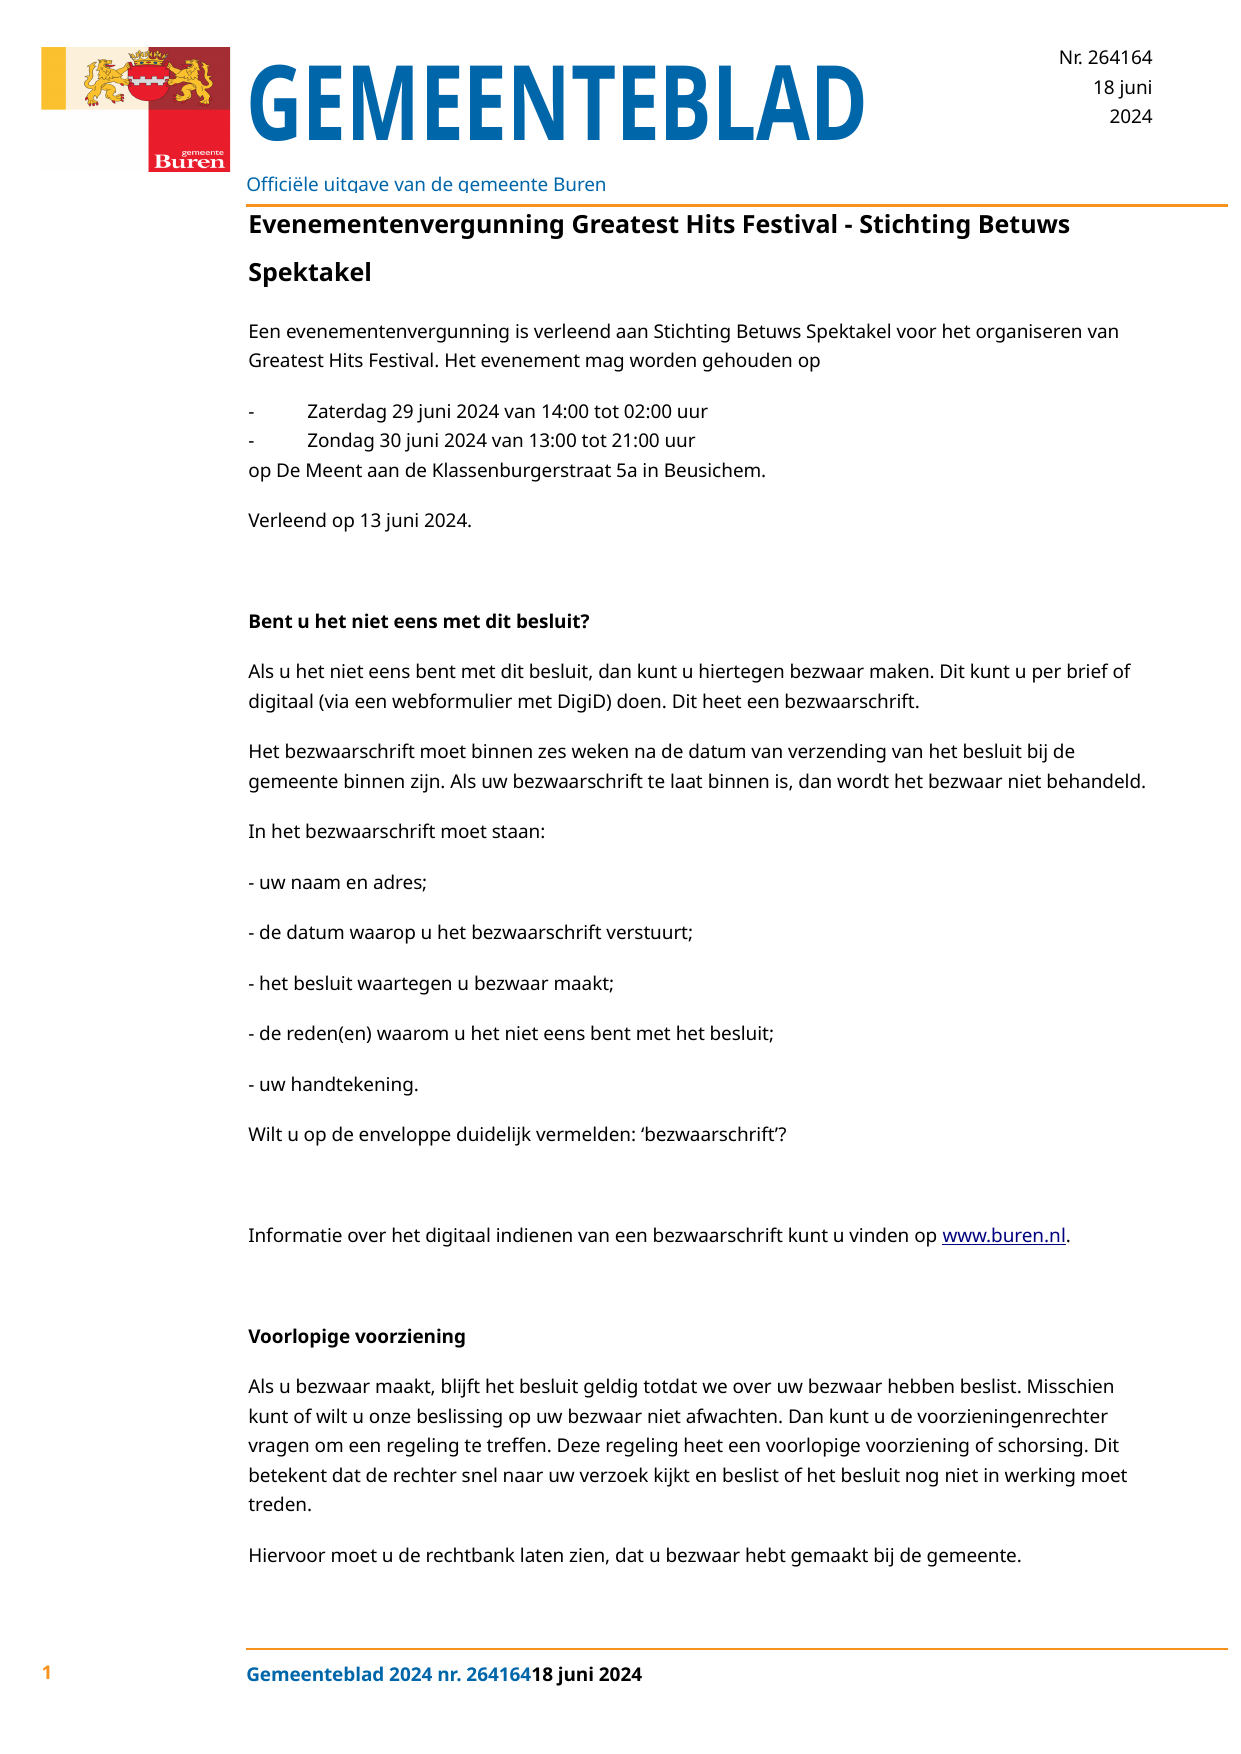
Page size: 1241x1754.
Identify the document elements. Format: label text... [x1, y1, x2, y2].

list Zondag 30 juni 2024 van 13:00 tot 21:00 uur [248, 427, 1152, 453]
picture [41, 47, 231, 172]
text Evenementenvergunning Greatest Hits Festival - Stichting Betuws Spektakel [248, 207, 1152, 288]
text Verleend op 13 juni 2024. [248, 507, 1152, 533]
text Een evenementenvergunning is verleend aan Stichting Betuws Spektakel voor het organiseren van Greatest Hits Festival. Het evenement mag worden gehouden op [248, 318, 1152, 373]
text op De Meent aan de Klassenburgerstraat 5a in Beusichem. [248, 457, 1152, 483]
text Wilt u op de enveloppe duidelijk vermelden: ‘bezwaarschrift’? [248, 1121, 1152, 1147]
text Als u bezwaar maakt, blijft het besluit geldig totdat we over uw bezwaar hebben beslist. Misschien kunt of wilt u onze beslissing op uw bezwaar niet afwachten. Dan kunt u de voorzieningenrechter vragen om een regeling te treffen. Deze regeling heet een voorlopige voorziening of schorsing. Dit betekent dat de rechter snel naar uw verzoek kijkt en beslist of het besluit nog niet in werking moet treden. [248, 1373, 1152, 1517]
text In het bezwaarschrift moet staan: [248, 819, 1152, 844]
text - de reden(en) waarom u het niet eens bent met het besluit; [248, 1020, 1152, 1046]
text - de datum waarop u het bezwaarschrift verstuurt; [248, 919, 1152, 945]
text - het besluit waartegen u bezwaar maakt; [248, 970, 1152, 996]
list Zaterdag 29 juni 2024 van 14:00 tot 02:00 uur [248, 398, 1152, 424]
text Het bezwaarschrift moet binnen zes weken na de datum van verzending van het besluit bij de gemeente binnen zijn. Als uw bezwaarschrift te laat binnen is, dan wordt het bezwaar niet behandeld. [248, 739, 1152, 794]
text Voorlopige voorziening [248, 1323, 1152, 1349]
text - uw naam en adres; [248, 869, 1152, 895]
text Bent u het niet eens met dit besluit? [248, 608, 1152, 634]
text Hiervoor moet u de rechtbank laten zien, dat u bezwaar hebt gemaakt bij de gemeente. [248, 1542, 1152, 1568]
text Informatie over het digitaal indienen van een bezwaarschrift kunt u vinden op www.buren.nl. [248, 1222, 1152, 1248]
text - uw handtekening. [248, 1071, 1152, 1097]
text Als u het niet eens bent met dit besluit, dan kunt u hiertegen bezwaar maken. Dit kunt u per brief of digitaal (via een webformulier met DigiD) doen. Dit heet een bezwaarschrift. [248, 659, 1152, 714]
